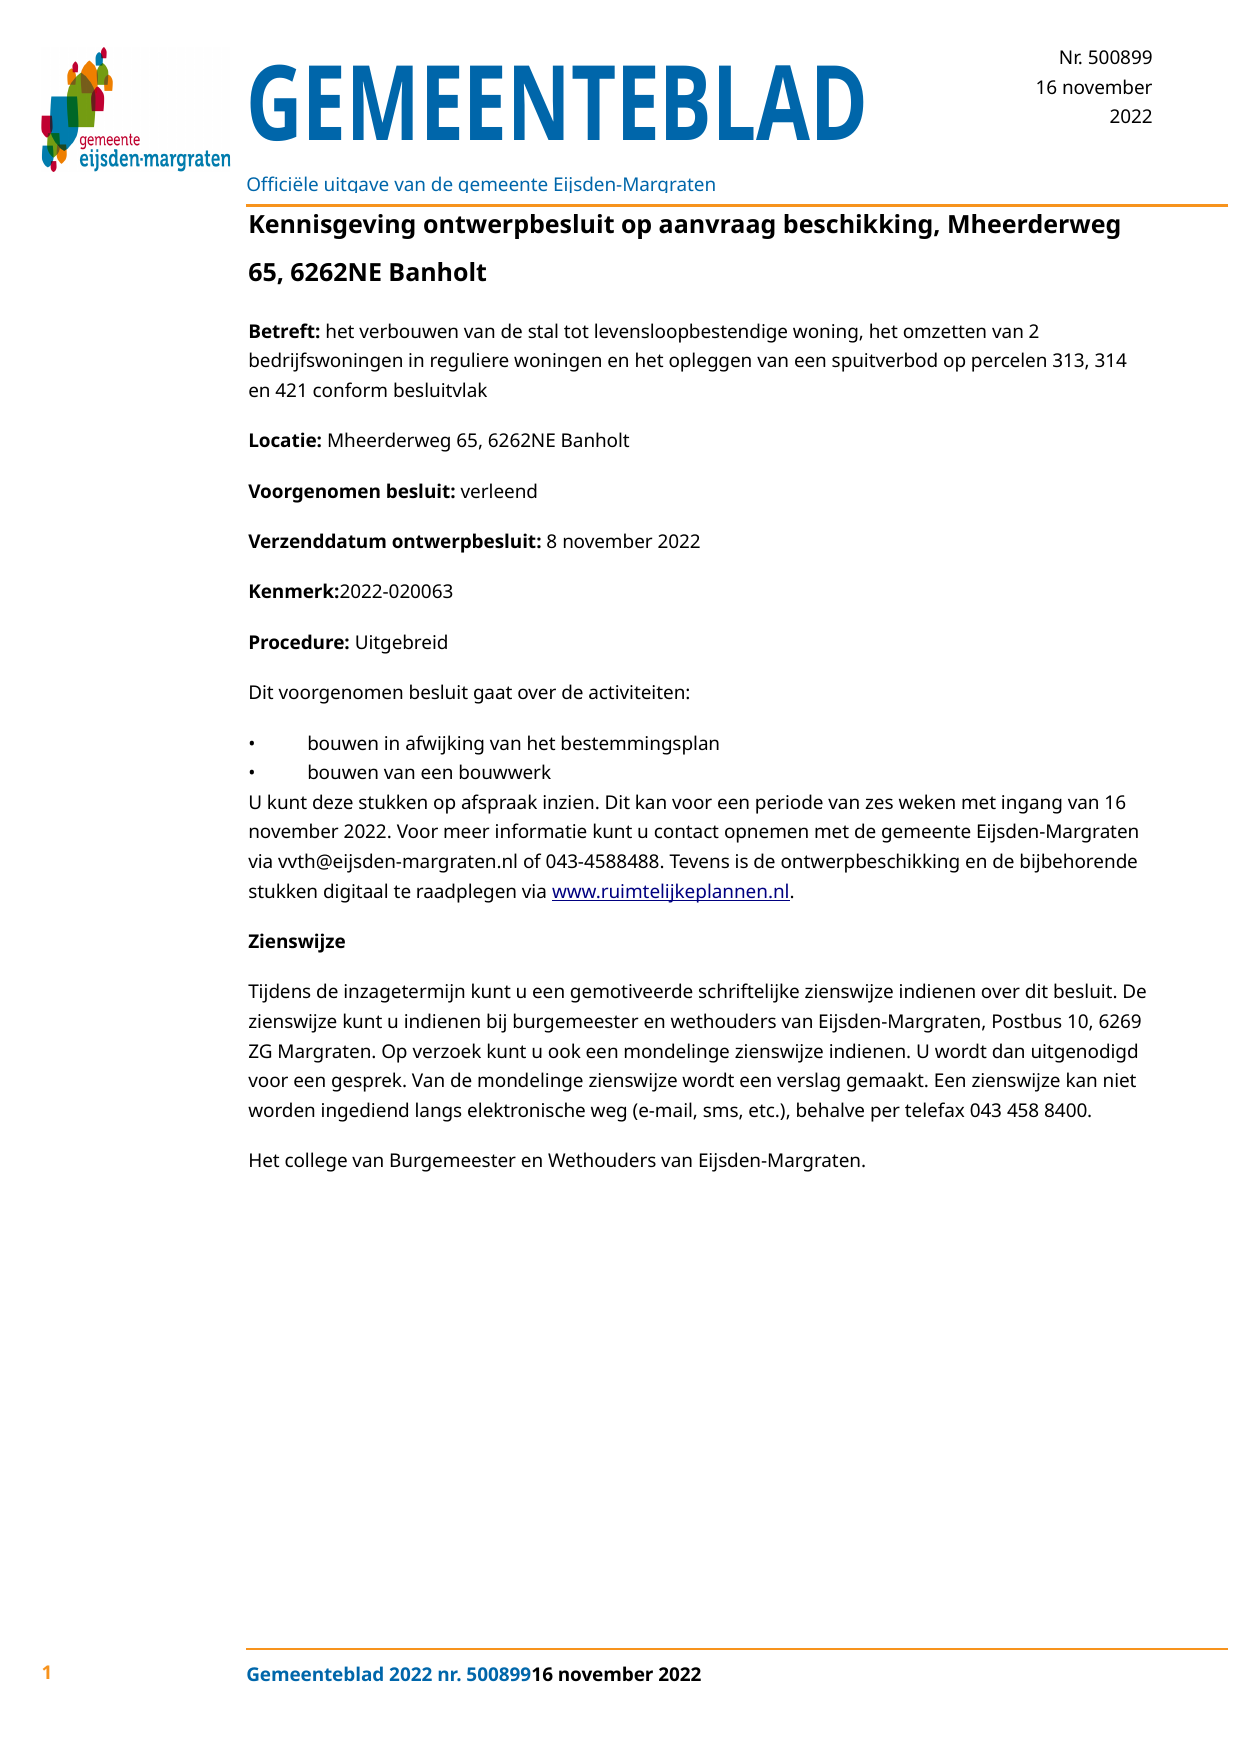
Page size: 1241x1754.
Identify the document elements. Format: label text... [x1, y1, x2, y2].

list bouwen in afwijking van het bestemmingsplan [248, 730, 1152, 756]
text Tijdens de inzagetermijn kunt u een gemotiveerde schriftelijke zienswijze indienen over dit besluit. De zienswijze kunt u indienen bij burgemeester en wethouders van Eijsden-Margraten, Postbus 10, 6269 ZG Margraten. Op verzoek kunt u ook een mondelinge zienswijze indienen. U wordt dan uitgenodigd voor een gesprek. Van de mondelinge zienswijze wordt een verslag gemaakt. Een zienswijze kan niet worden ingediend langs elektronische weg (e-mail, sms, etc.), behalve per telefax 043 458 8400. [248, 979, 1152, 1123]
text Verzenddatum ontwerpbesluit: 8 november 2022 [248, 528, 1152, 554]
text Locatie: Mheerderweg 65, 6262NE Banholt [248, 427, 1152, 453]
text Zienswijze [248, 928, 1152, 954]
text Het college van Burgemeester en Wethouders van Eijsden-Margraten. [248, 1147, 1152, 1173]
list bouwen van een bouwwerk [248, 759, 1152, 785]
text Voorgenomen besluit: verleend [248, 478, 1152, 504]
picture [41, 47, 231, 172]
text Dit voorgenomen besluit gaat over de activiteiten: [248, 679, 1152, 705]
text Betreft: het verbouwen van de stal tot levensloopbestendige woning, het omzetten van 2 bedrijfswoningen in reguliere woningen en het opleggen van een spuitverbod op percelen 313, 314 en 421 conform besluitvlak [248, 318, 1152, 403]
text Procedure: Uitgebreid [248, 629, 1152, 655]
text Kennisgeving ontwerpbesluit op aanvraag beschikking, Mheerderweg 65, 6262NE Banholt [248, 207, 1152, 288]
text Kenmerk:2022-020063 [248, 579, 1152, 604]
text U kunt deze stukken op afspraak inzien. Dit kan voor een periode van zes weken met ingang van 16 november 2022. Voor meer informatie kunt u contact opnemen met de gemeente Eijsden-Margraten via vvth@eijsden-margraten.nl of 043-4588488. Tevens is de ontwerpbeschikking en de bijbehorende stukken digitaal te raadplegen via www.ruimtelijkeplannen.nl. [248, 789, 1152, 904]
